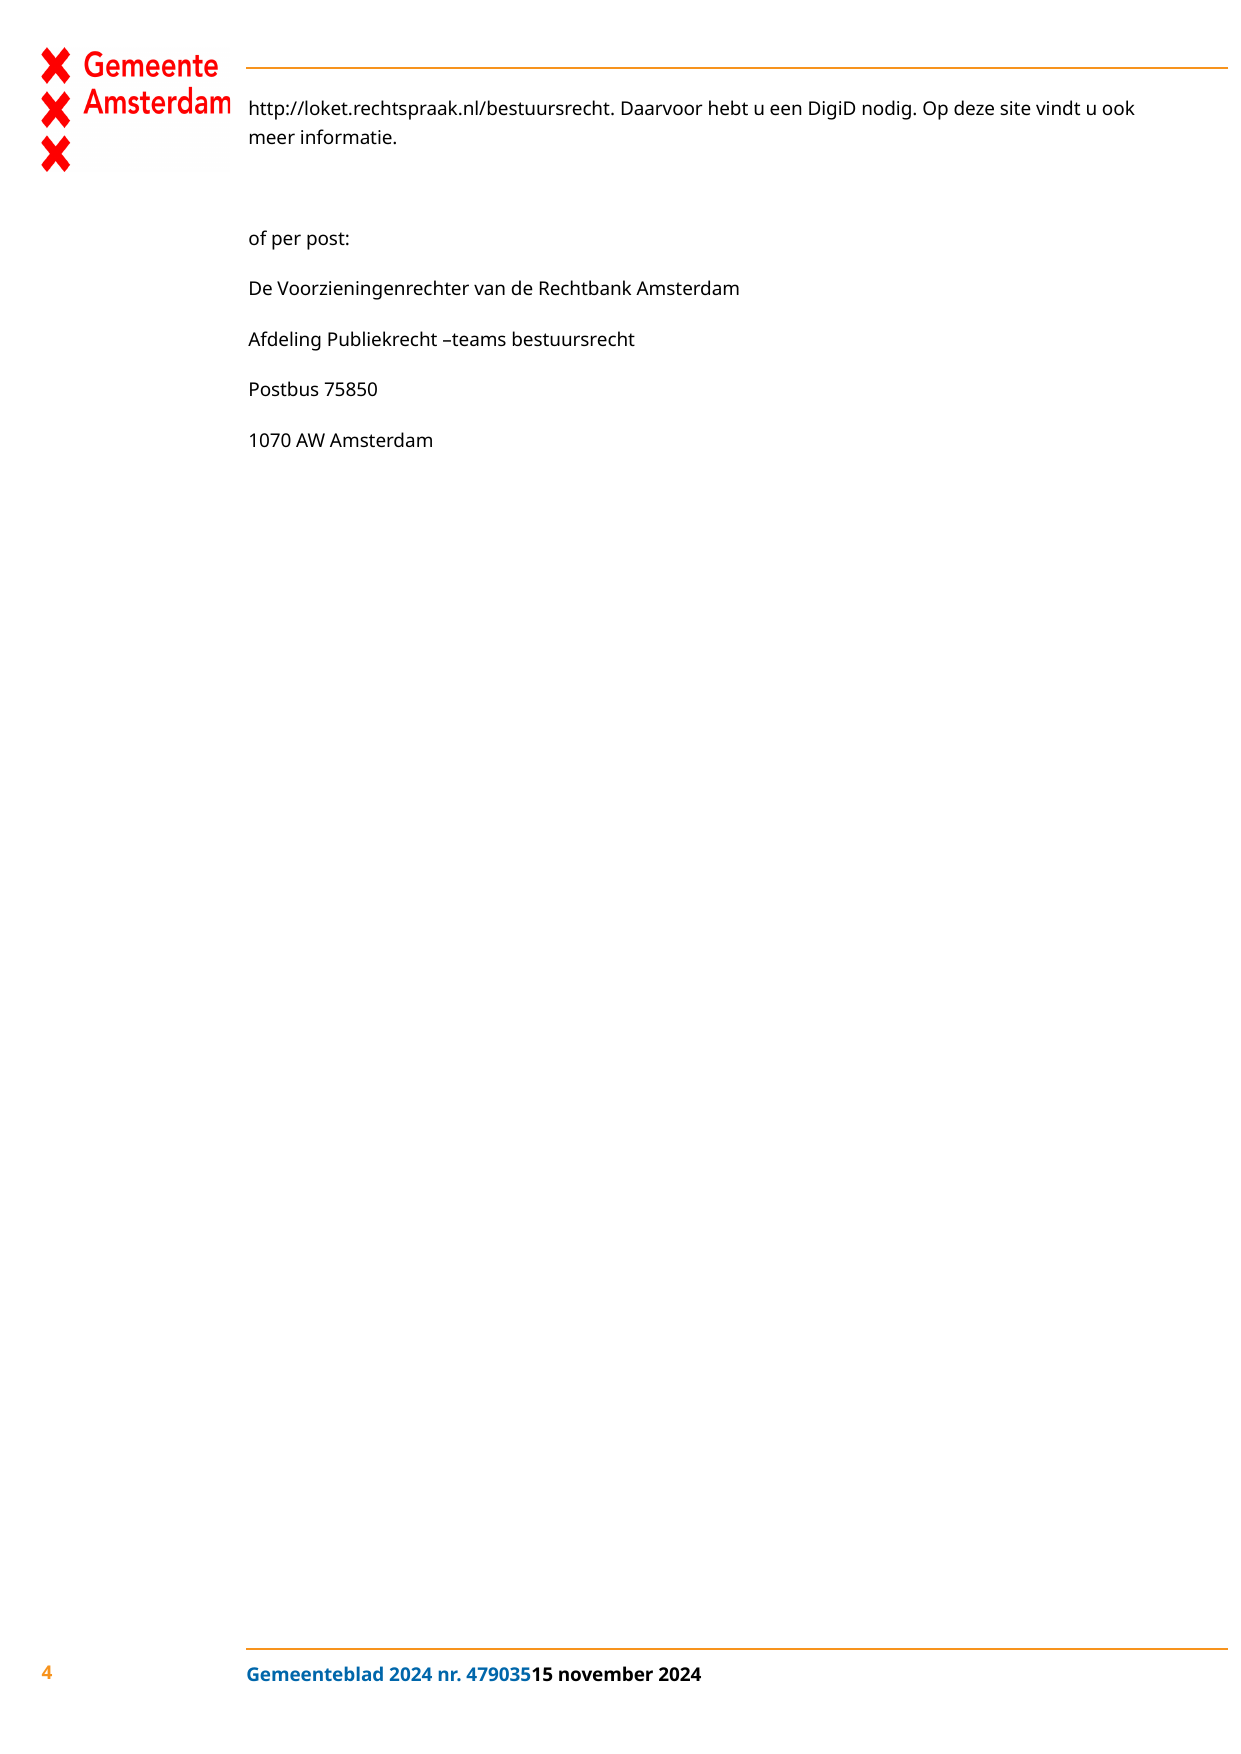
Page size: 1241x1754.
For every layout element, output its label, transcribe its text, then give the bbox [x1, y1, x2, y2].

picture [41, 47, 231, 172]
text 1070 AW Amsterdam [248, 427, 1152, 453]
text Postbus 75850 [248, 376, 1152, 402]
text of per post: [248, 225, 1152, 251]
text http://loket.rechtspraak.nl/bestuursrecht. Daarvoor hebt u een DigiD nodig. Op deze site vindt u ook meer informatie. [248, 95, 1152, 150]
text Afdeling Publiekrecht –teams bestuursrecht [248, 326, 1152, 352]
text De Voorzieningenrechter van de Rechtbank Amsterdam [248, 276, 1152, 301]
